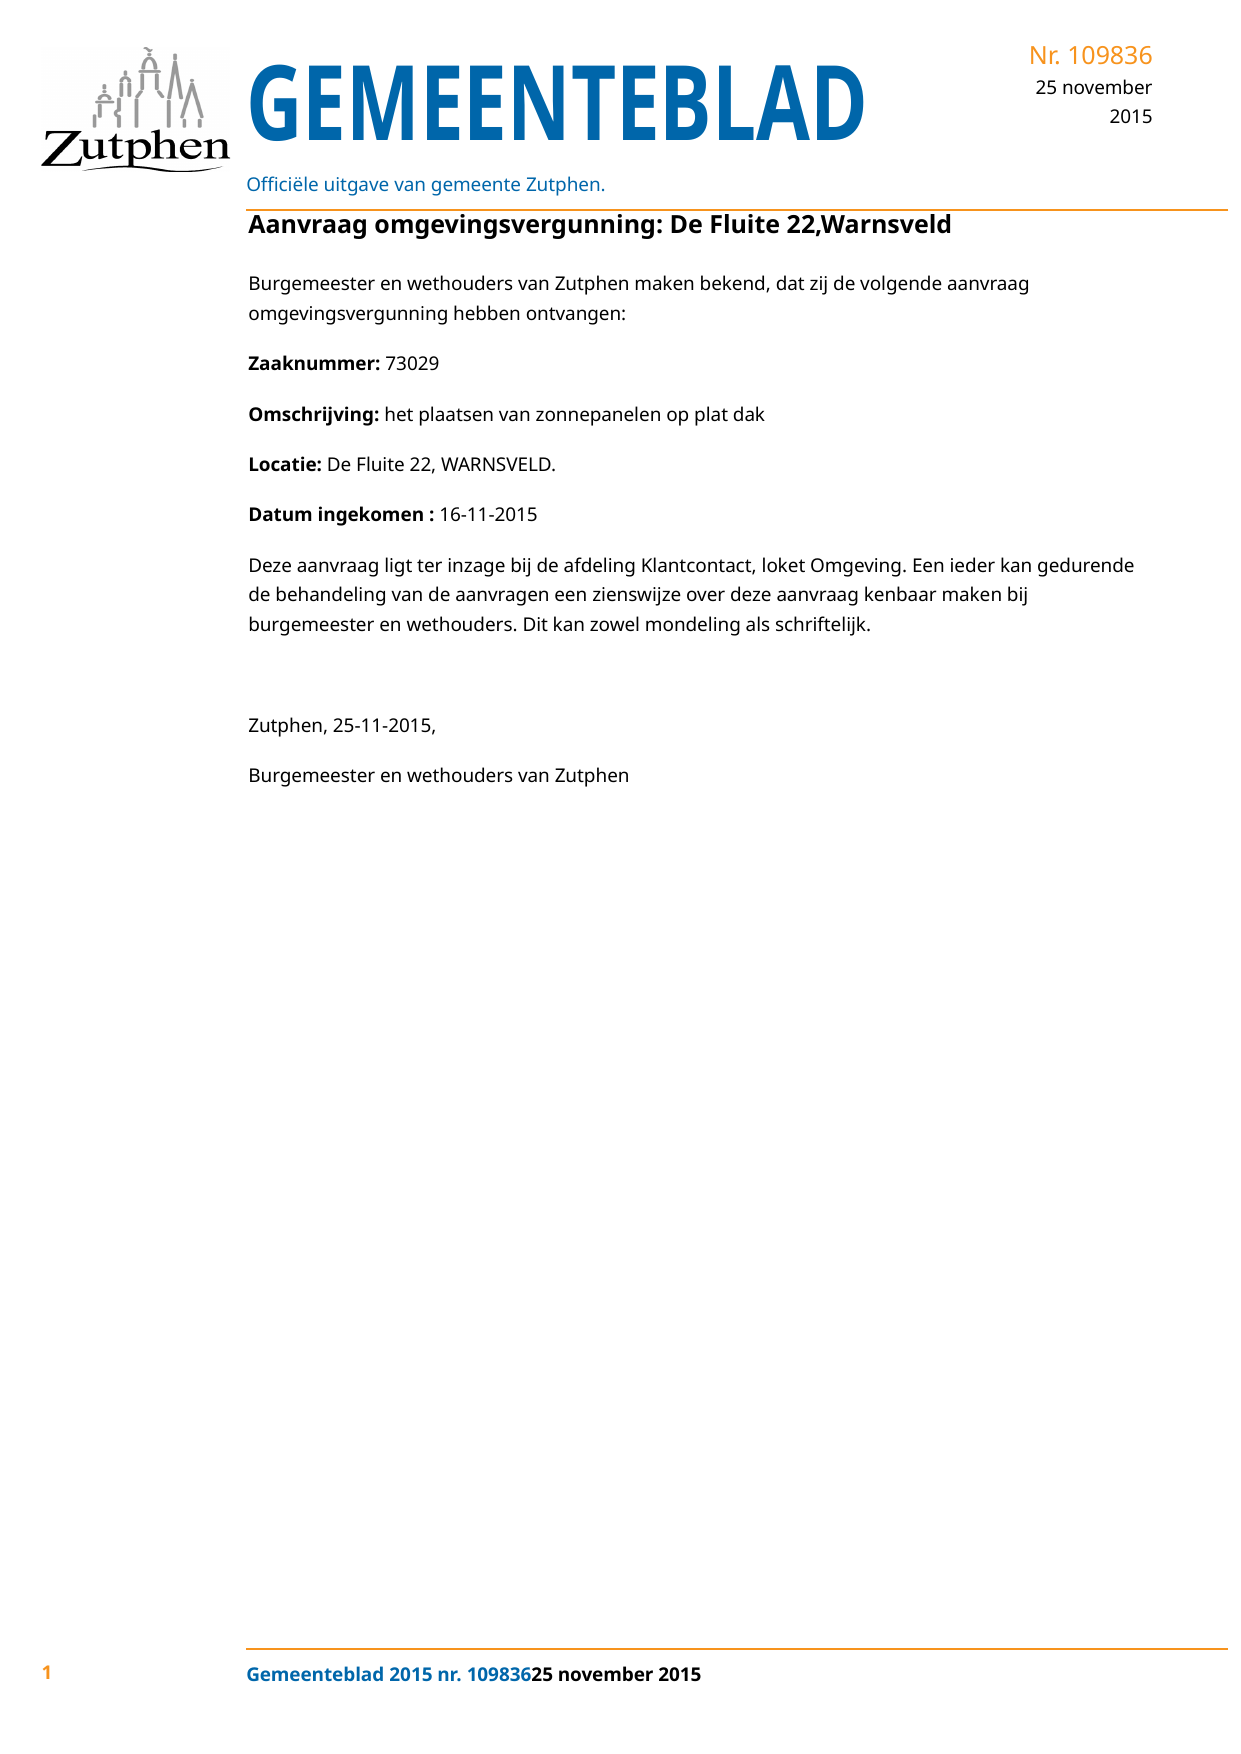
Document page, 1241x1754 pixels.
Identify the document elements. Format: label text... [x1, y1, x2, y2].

text Locatie: De Fluite 22, WARNSVELD. [248, 451, 1152, 477]
text Omschrijving: het plaatsen van zonnepanelen op plat dak [248, 401, 1152, 426]
text Datum ingekomen : 16-11-2015 [248, 502, 1152, 527]
text Burgemeester en wethouders van Zutphen maken bekend, dat zij de volgende aanvraag omgevingsvergunning hebben ontvangen: [248, 270, 1152, 326]
text Zaaknummer: 73029 [248, 350, 1152, 376]
text Aanvraag omgevingsvergunning: De Fluite 22,Warnsveld [248, 211, 1152, 241]
picture [41, 47, 231, 172]
text Burgemeester en wethouders van Zutphen [248, 762, 1152, 788]
text Deze aanvraag ligt ter inzage bij de afdeling Klantcontact, loket Omgeving. Een ieder kan gedurende de behandeling van de aanvragen een zienswijze over deze aanvraag kenbaar maken bij burgemeester en wethouders. Dit kan zowel mondeling als schriftelijk. [248, 552, 1152, 637]
text Zutphen, 25-11-2015, [248, 712, 1152, 738]
